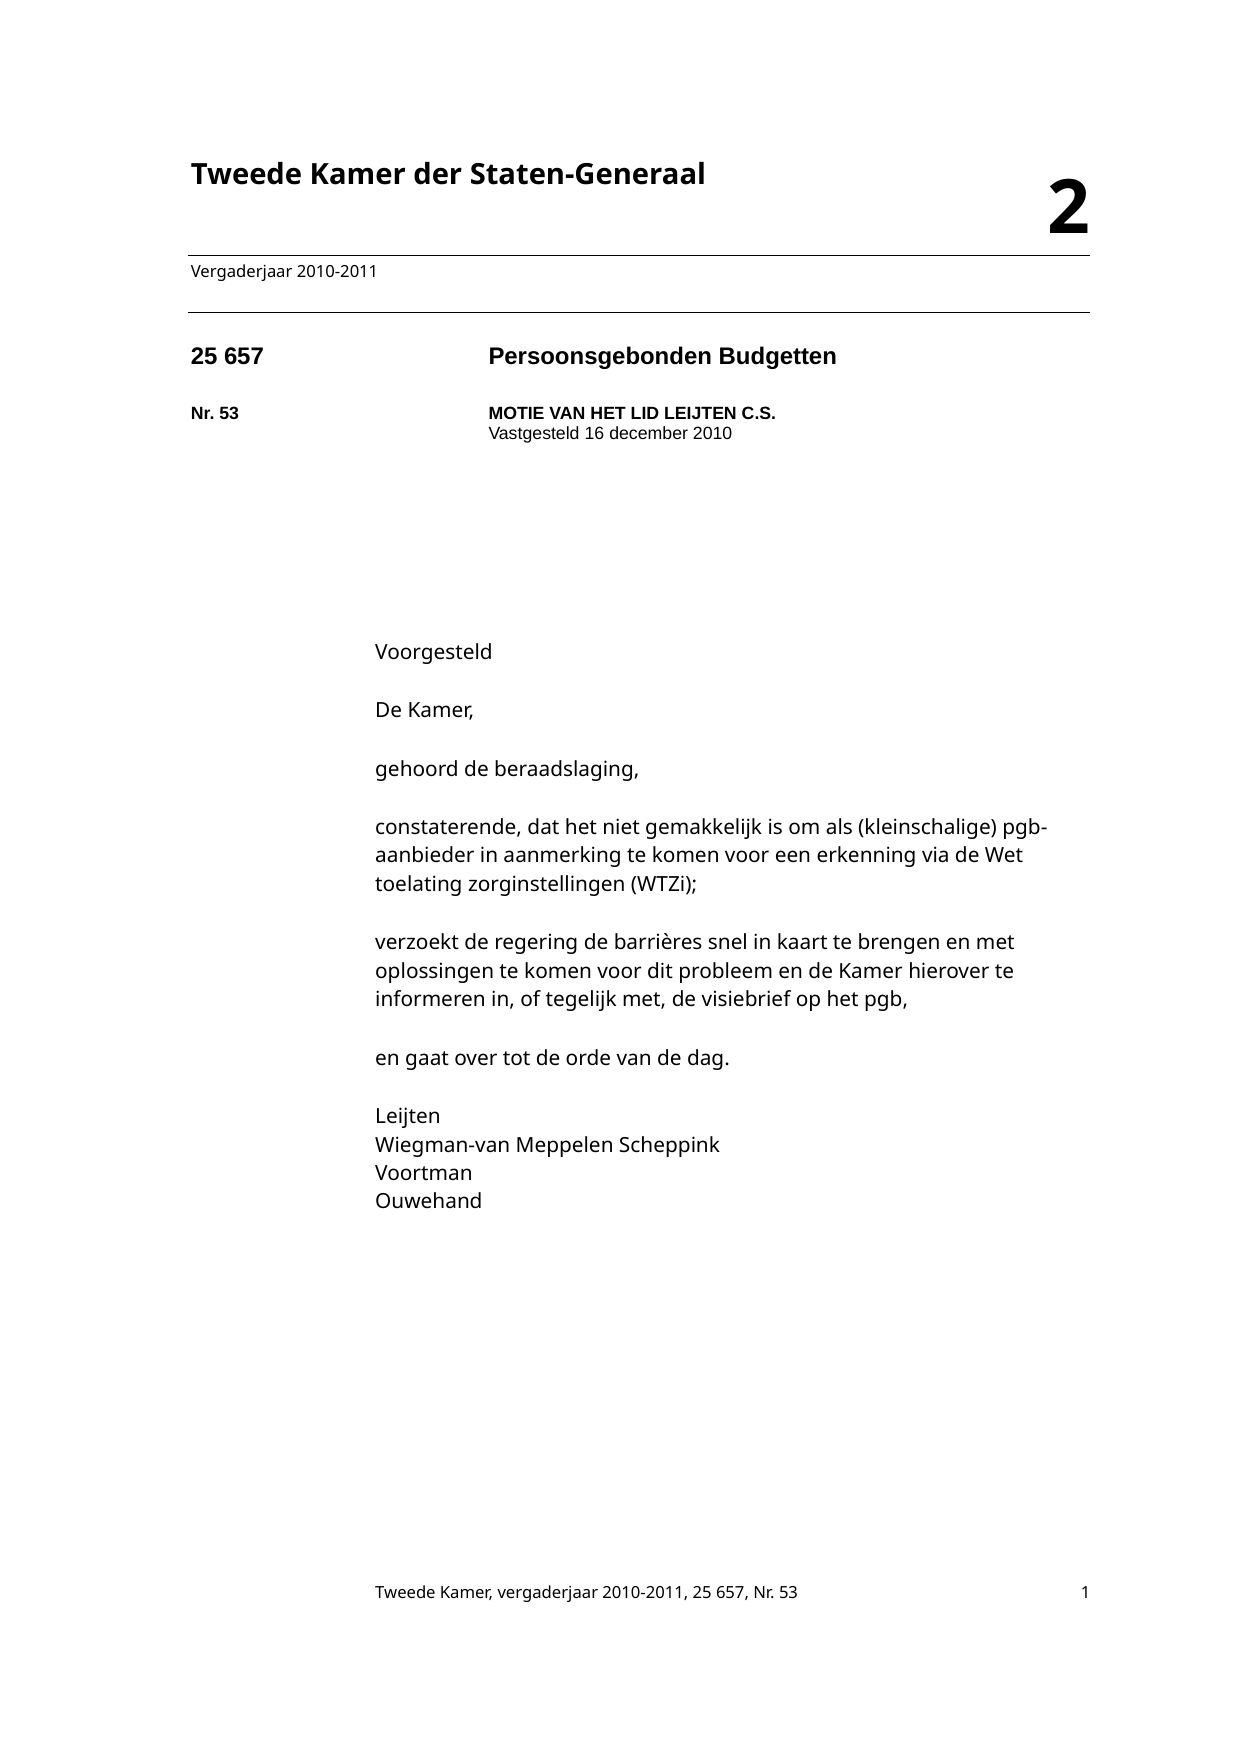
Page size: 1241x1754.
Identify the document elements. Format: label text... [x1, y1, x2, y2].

text De Kamer, [375, 695, 1090, 724]
table_cell [188, 313, 485, 339]
text gehoord de beraadslaging, [375, 754, 1090, 782]
text verzoekt de regering de barrières snel in kaart te brengen en met oplossingen te komen voor dit probleem en de Kamer hierover te informeren in, of tegelijk met, de visiebrief op het pgb, [375, 927, 1090, 1013]
text constaterende, dat het niet gemakkelijk is om als (kleinschalige) pgb-aanbieder in aanmerking te komen voor een erkenning via de Wet toelating zorginstellingen (WTZi); [375, 812, 1090, 897]
table_cell [485, 313, 1090, 339]
table_cell Vergaderjaar 2010-2011 [188, 256, 485, 312]
text Voorgesteld [375, 637, 1090, 665]
table_header 2 [910, 150, 1090, 255]
table_cell MOTIE VAN HET LID LEIJTEN C.S. Vastgesteld 16 december 2010 [485, 399, 1090, 518]
text Leijten [375, 1101, 1090, 1130]
table_cell Nr. 53 [188, 399, 485, 518]
text en gaat over tot de orde van de dag. [375, 1043, 1090, 1071]
text Ouwehand [375, 1187, 1090, 1215]
table_header Tweede Kamer der Staten-Generaal [188, 150, 909, 255]
table_cell [485, 256, 1090, 312]
table_cell 25 657 [188, 339, 485, 399]
text Wiegman-van Meppelen Scheppink [375, 1130, 1090, 1158]
table_cell Persoonsgebonden Budgetten [485, 339, 1090, 399]
text Voortman [375, 1158, 1090, 1187]
